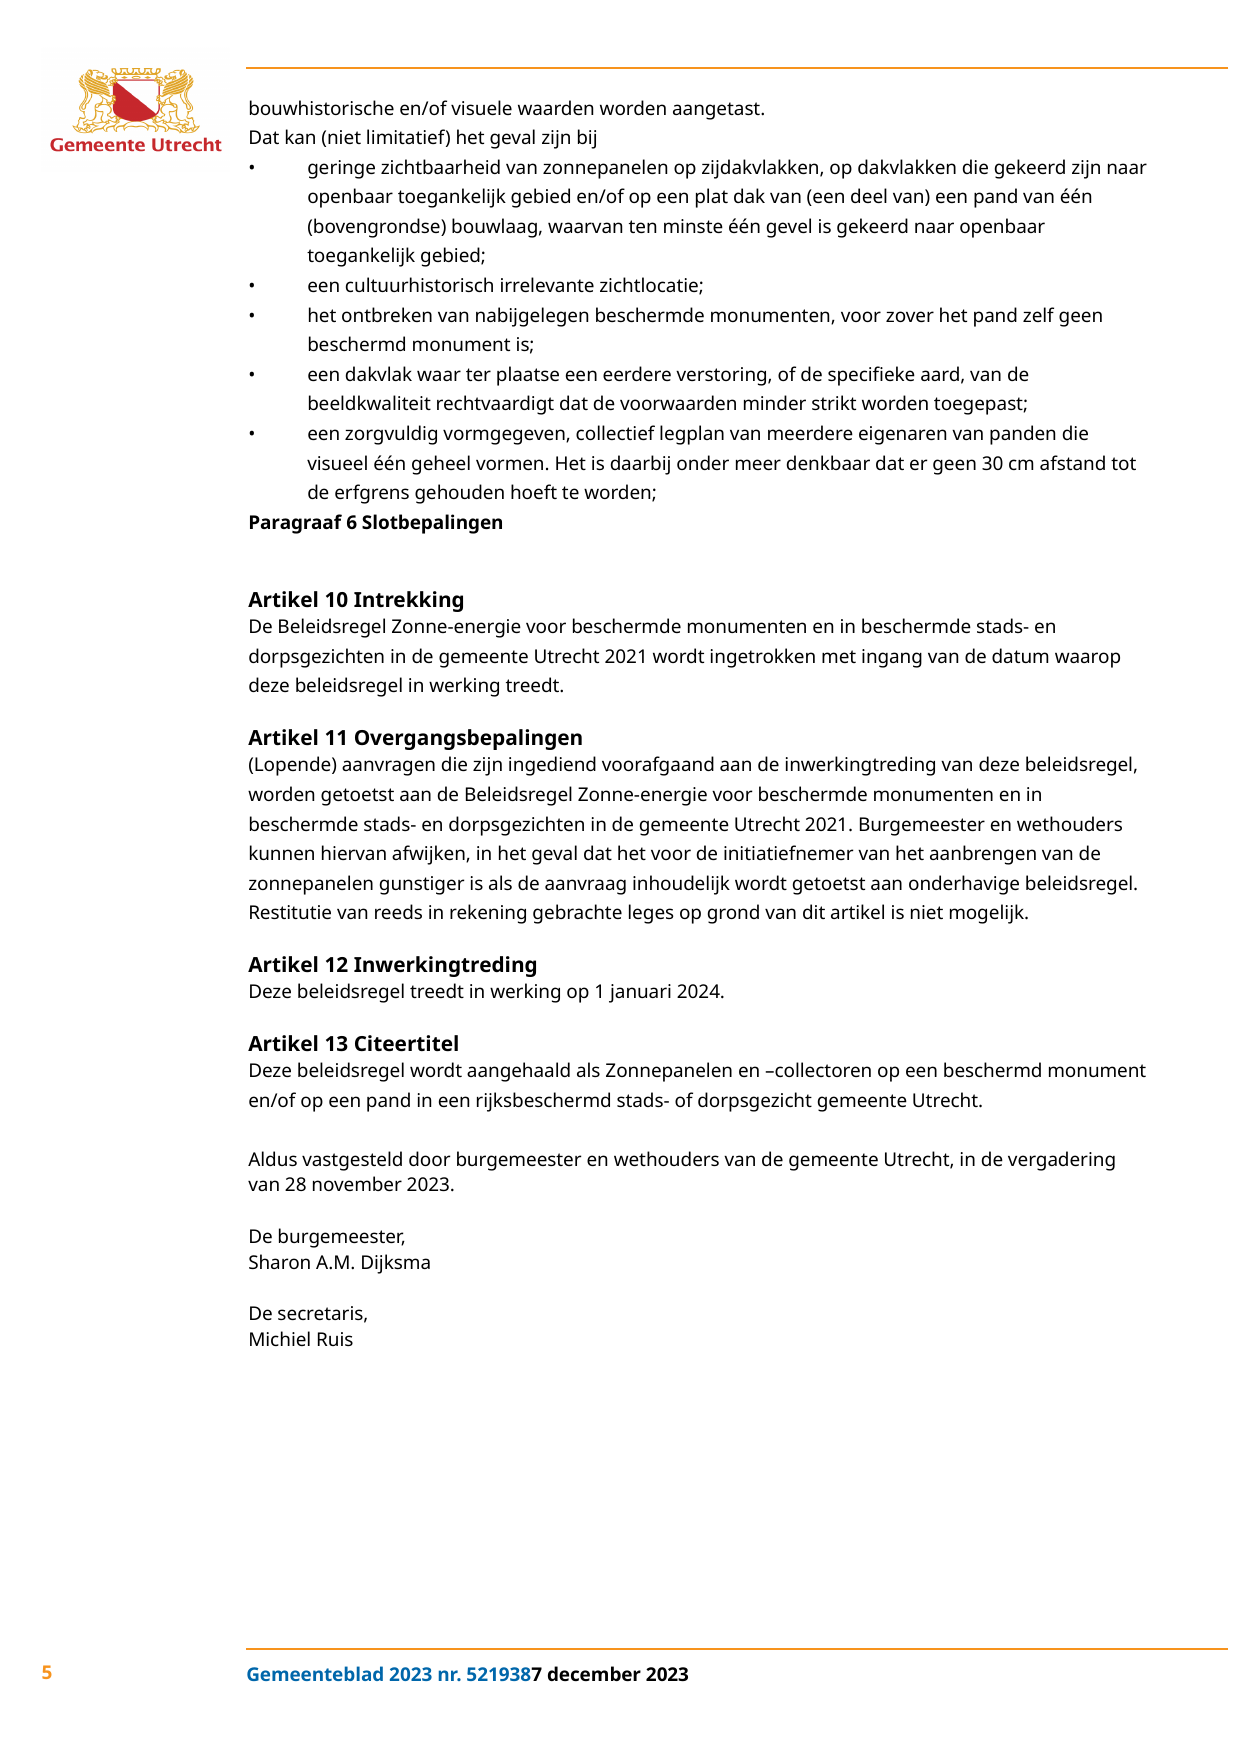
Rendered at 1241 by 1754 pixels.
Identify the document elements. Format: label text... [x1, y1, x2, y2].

text Artikel 12 Inwerkingtreding [248, 950, 1152, 978]
list geringe zichtbaarheid van zonnepanelen op zijdakvlakken, op dakvlakken die gekeerd zijn naar openbaar toegankelijk gebied en/of op een plat dak van (een deel van) een pand van één (bovengrondse) bouwlaag, waarvan ten minste één gevel is gekeerd naar openbaar toegankelijk gebied; [248, 154, 1152, 268]
text De burgemeester, [248, 1223, 1152, 1249]
text Deze beleidsregel wordt aangehaald als Zonnepanelen en –collectoren op een beschermd monument en/of op een pand in een rijksbeschermd stads- of dorpsgezicht gemeente Utrecht. [248, 1057, 1152, 1112]
text De secretaris, [248, 1300, 1152, 1326]
text Paragraaf 6 Slotbepalingen [248, 509, 1152, 535]
text Deze beleidsregel treedt in werking op 1 januari 2024. [248, 978, 1152, 1004]
text Artikel 10 Intrekking [248, 585, 1152, 613]
text Michiel Ruis [248, 1326, 1152, 1352]
text De Beleidsregel Zonne-energie voor beschermde monumenten en in beschermde stads- en dorpsgezichten in de gemeente Utrecht 2021 wordt ingetrokken met ingang van de datum waarop deze beleidsregel in werking treedt. [248, 613, 1152, 698]
text Artikel 11 Overgangsbepalingen [248, 723, 1152, 752]
list een zorgvuldig vormgegeven, collectief legplan van meerdere eigenaren van panden die visueel één geheel vormen. Het is daarbij onder meer denkbaar dat er geen 30 cm afstand tot de erfgrens gehouden hoeft te worden; [248, 420, 1152, 505]
list het ontbreken van nabijgelegen beschermde monumenten, voor zover het pand zelf geen beschermd monument is; [248, 302, 1152, 357]
list een cultuurhistorisch irrelevante zichtlocatie; [248, 272, 1152, 298]
picture [41, 47, 231, 172]
list een dakvlak waar ter plaatse een eerdere verstoring, of de specifieke aard, van de beeldkwaliteit rechtvaardigt dat de voorwaarden minder strikt worden toegepast; [248, 361, 1152, 416]
text Aldus vastgesteld door burgemeester en wethouders van de gemeente Utrecht, in de vergadering van 28 november 2023. [248, 1146, 1152, 1197]
text (Lopende) aanvragen die zijn ingediend voorafgaand aan de inwerkingtreding van deze beleidsregel, worden getoetst aan de Beleidsregel Zonne-energie voor beschermde monumenten en in beschermde stads- en dorpsgezichten in de gemeente Utrecht 2021. Burgemeester en wethouders kunnen hiervan afwijken, in het geval dat het voor de initiatiefnemer van het aanbrengen van de zonnepanelen gunstiger is als de aanvraag inhoudelijk wordt getoetst aan onderhavige beleidsregel. Restitutie van reeds in rekening gebrachte leges op grond van dit artikel is niet mogelijk. [248, 752, 1152, 925]
text Artikel 13 Citeertitel [248, 1029, 1152, 1057]
text Sharon A.M. Dijksma [248, 1249, 1152, 1274]
text bouwhistorische en/of visuele waarden worden aangetast. [248, 95, 1152, 121]
text Dat kan (niet limitatief) het geval zijn bij [248, 124, 1152, 150]
